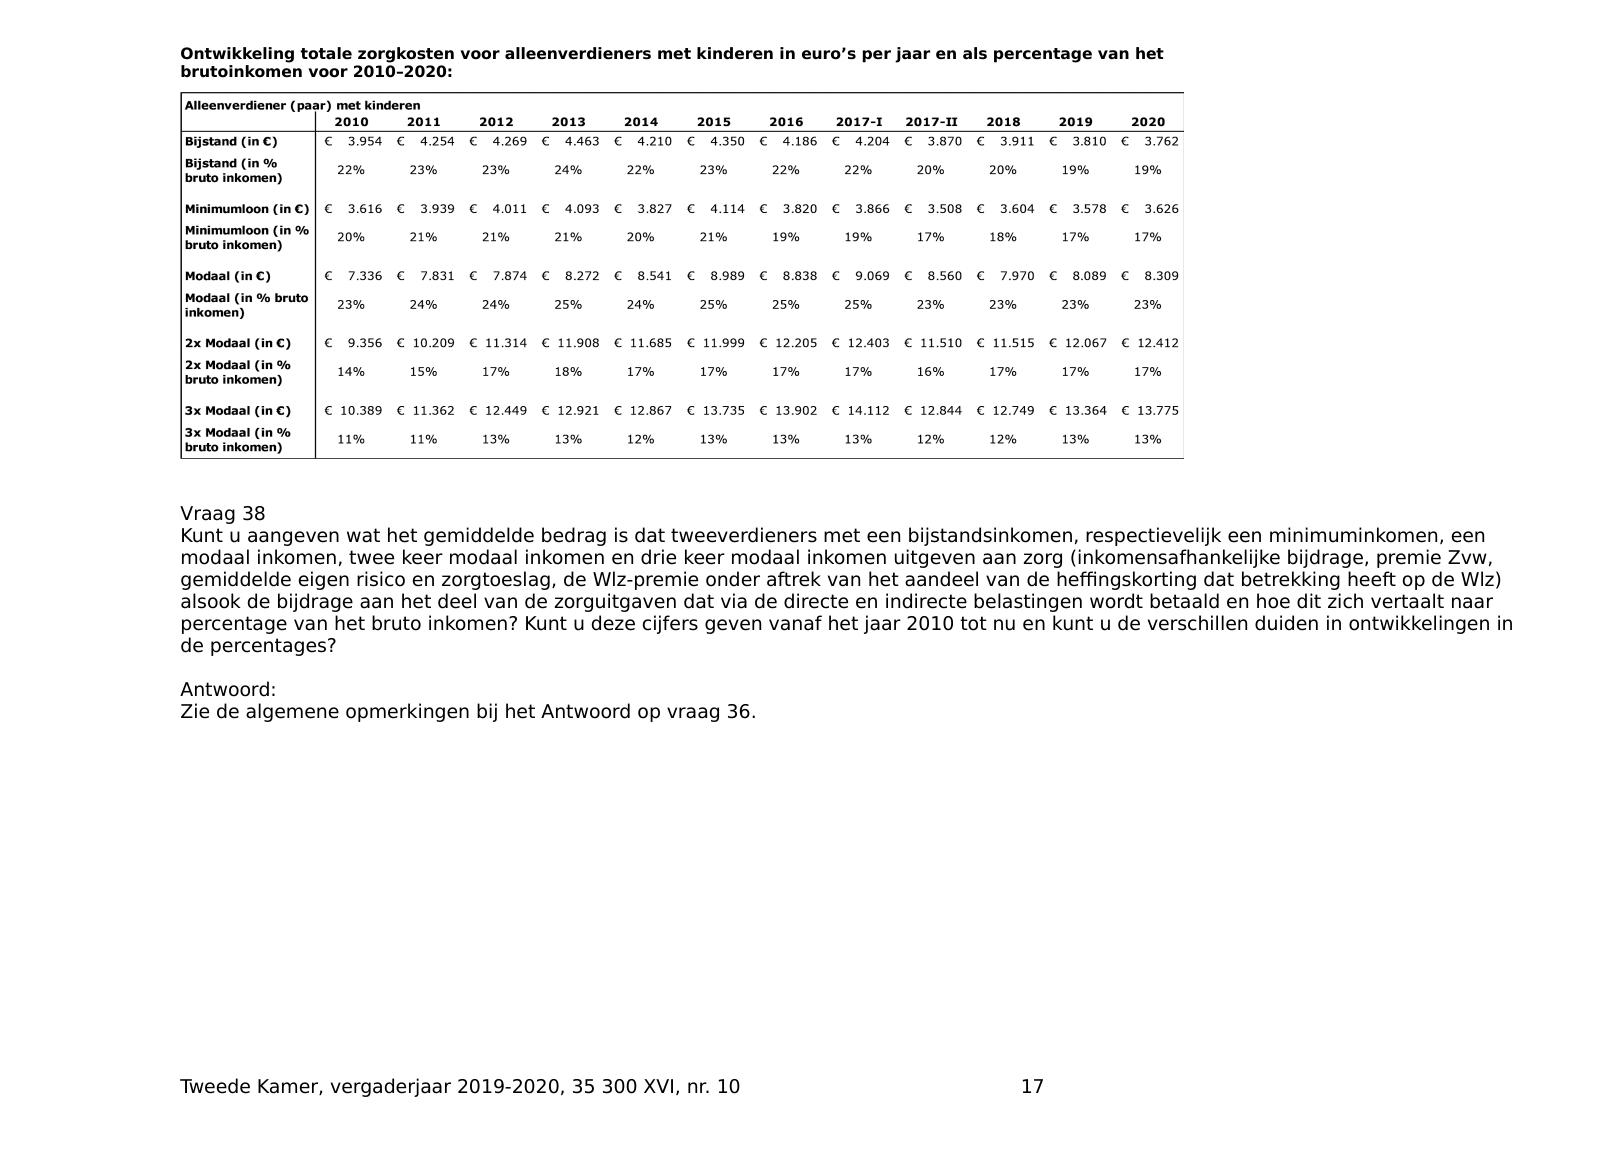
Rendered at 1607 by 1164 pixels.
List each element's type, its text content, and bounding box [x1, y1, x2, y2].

picture [180, 92, 1184, 459]
text Zie de algemene opmerkingen bij het Antwoord op vraag 36. [180, 701, 1529, 723]
text Vraag 38 [180, 503, 1529, 525]
text Antwoord: [180, 679, 1529, 701]
text Ontwikkeling totale zorgkosten voor alleenverdieners met kinderen in euro’s per jaar en als percentage van het brutoinkomen voor 2010–2020: [180, 45, 1184, 81]
text Kunt u aangeven wat het gemiddelde bedrag is dat tweeverdieners met een bijstandsinkomen, respectievelijk een minimuminkomen, een modaal inkomen, twee keer modaal inkomen en drie keer modaal inkomen uitgeven aan zorg (inkomensafhankelijke bijdrage, premie Zvw, gemiddelde eigen risico en zorgtoeslag, de Wlz-premie onder aftrek van het aandeel van de heffingskorting dat betrekking heeft op de Wlz) alsook de bijdrage aan het deel van de zorguitgaven dat via de directe en indirecte belastingen wordt betaald en hoe dit zich vertaalt naar percentage van het bruto inkomen? Kunt u deze cijfers geven vanaf het jaar 2010 tot nu en kunt u de verschillen duiden in ontwikkelingen in de percentages? [180, 525, 1529, 657]
